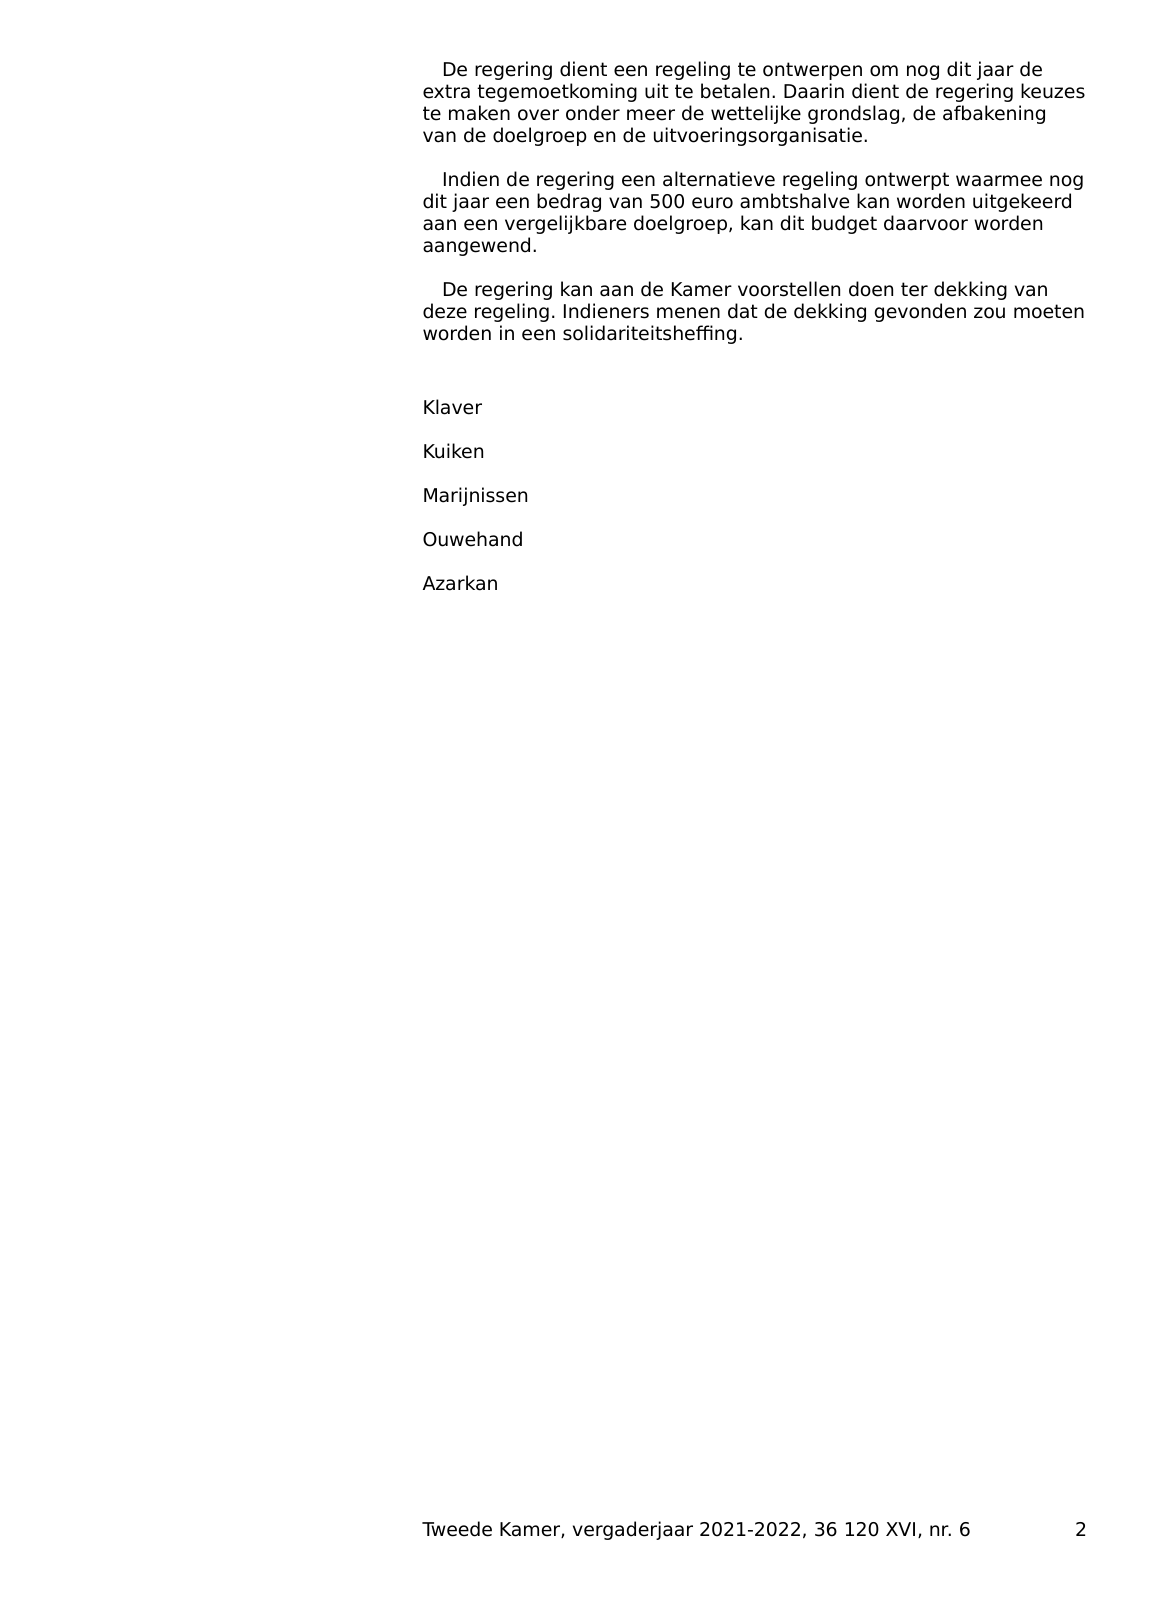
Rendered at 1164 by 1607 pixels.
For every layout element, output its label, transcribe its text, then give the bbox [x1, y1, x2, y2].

text Klaver Kuiken Marijnissen Ouwehand Azarkan [422, 375, 1087, 595]
text De regering kan aan de Kamer voorstellen doen ter dekking van deze regeling. Indieners menen dat de dekking gevonden zou moeten worden in een solidariteitsheffing. [422, 279, 1087, 345]
text Indien de regering een alternatieve regeling ontwerpt waarmee nog dit jaar een bedrag van 500 euro ambtshalve kan worden uitgekeerd aan een vergelijkbare doelgroep, kan dit budget daarvoor worden aangewend. [422, 169, 1087, 257]
text De regering dient een regeling te ontwerpen om nog dit jaar de extra tegemoetkoming uit te betalen. Daarin dient de regering keuzes te maken over onder meer de wettelijke grondslag, de afbakening van de doelgroep en de uitvoeringsorganisatie. [422, 59, 1087, 147]
